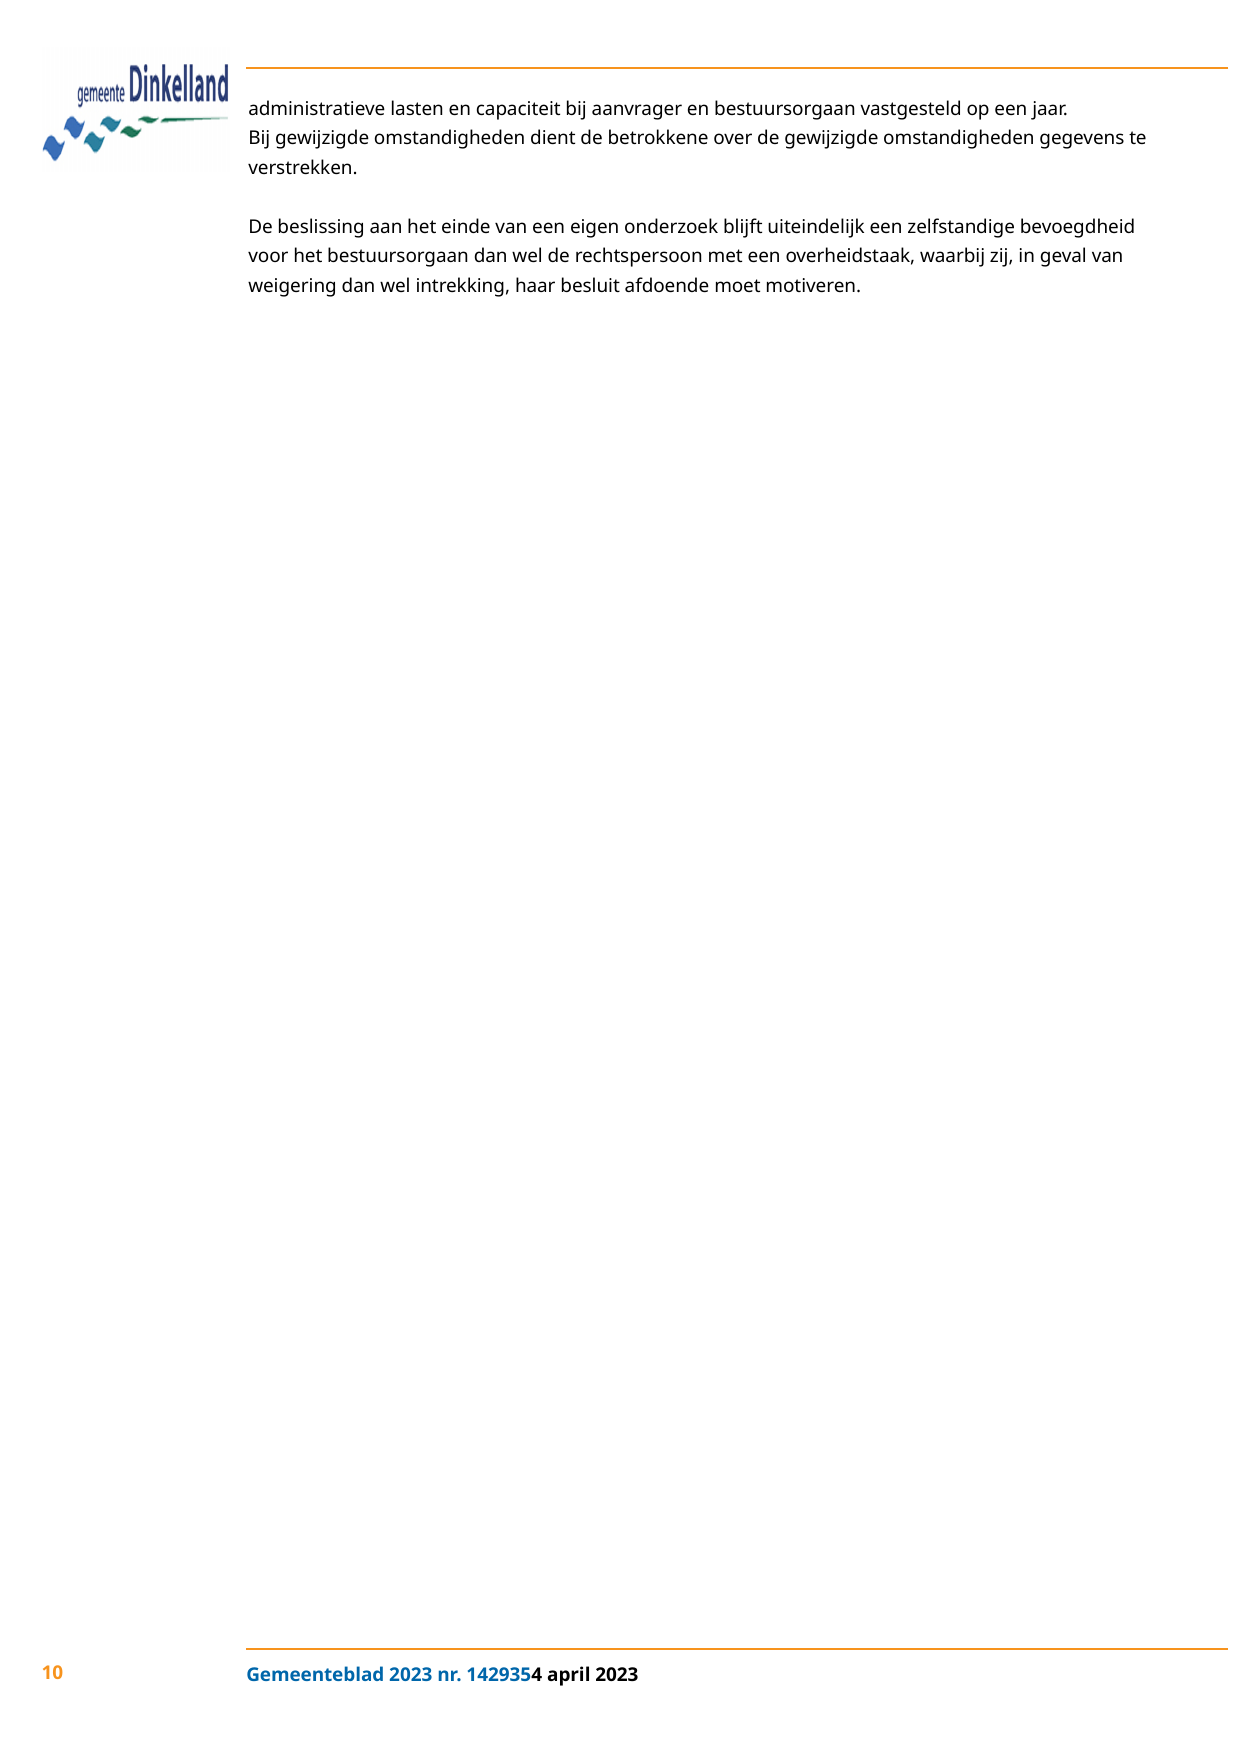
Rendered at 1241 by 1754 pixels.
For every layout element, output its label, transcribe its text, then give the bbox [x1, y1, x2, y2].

picture [41, 47, 231, 172]
text De beslissing aan het einde van een eigen onderzoek blijft uiteindelijk een zelfstandige bevoegdheid voor het bestuursorgaan dan wel de rechtspersoon met een overheidstaak, waarbij zij, in geval van weigering dan wel intrekking, haar besluit afdoende moet motiveren. [248, 213, 1152, 298]
text administratieve lasten en capaciteit bij aanvrager en bestuursorgaan vastgesteld op een jaar. [248, 95, 1152, 121]
text Bij gewijzigde omstandigheden dient de betrokkene over de gewijzigde omstandigheden gegevens te verstrekken. [248, 124, 1152, 180]
